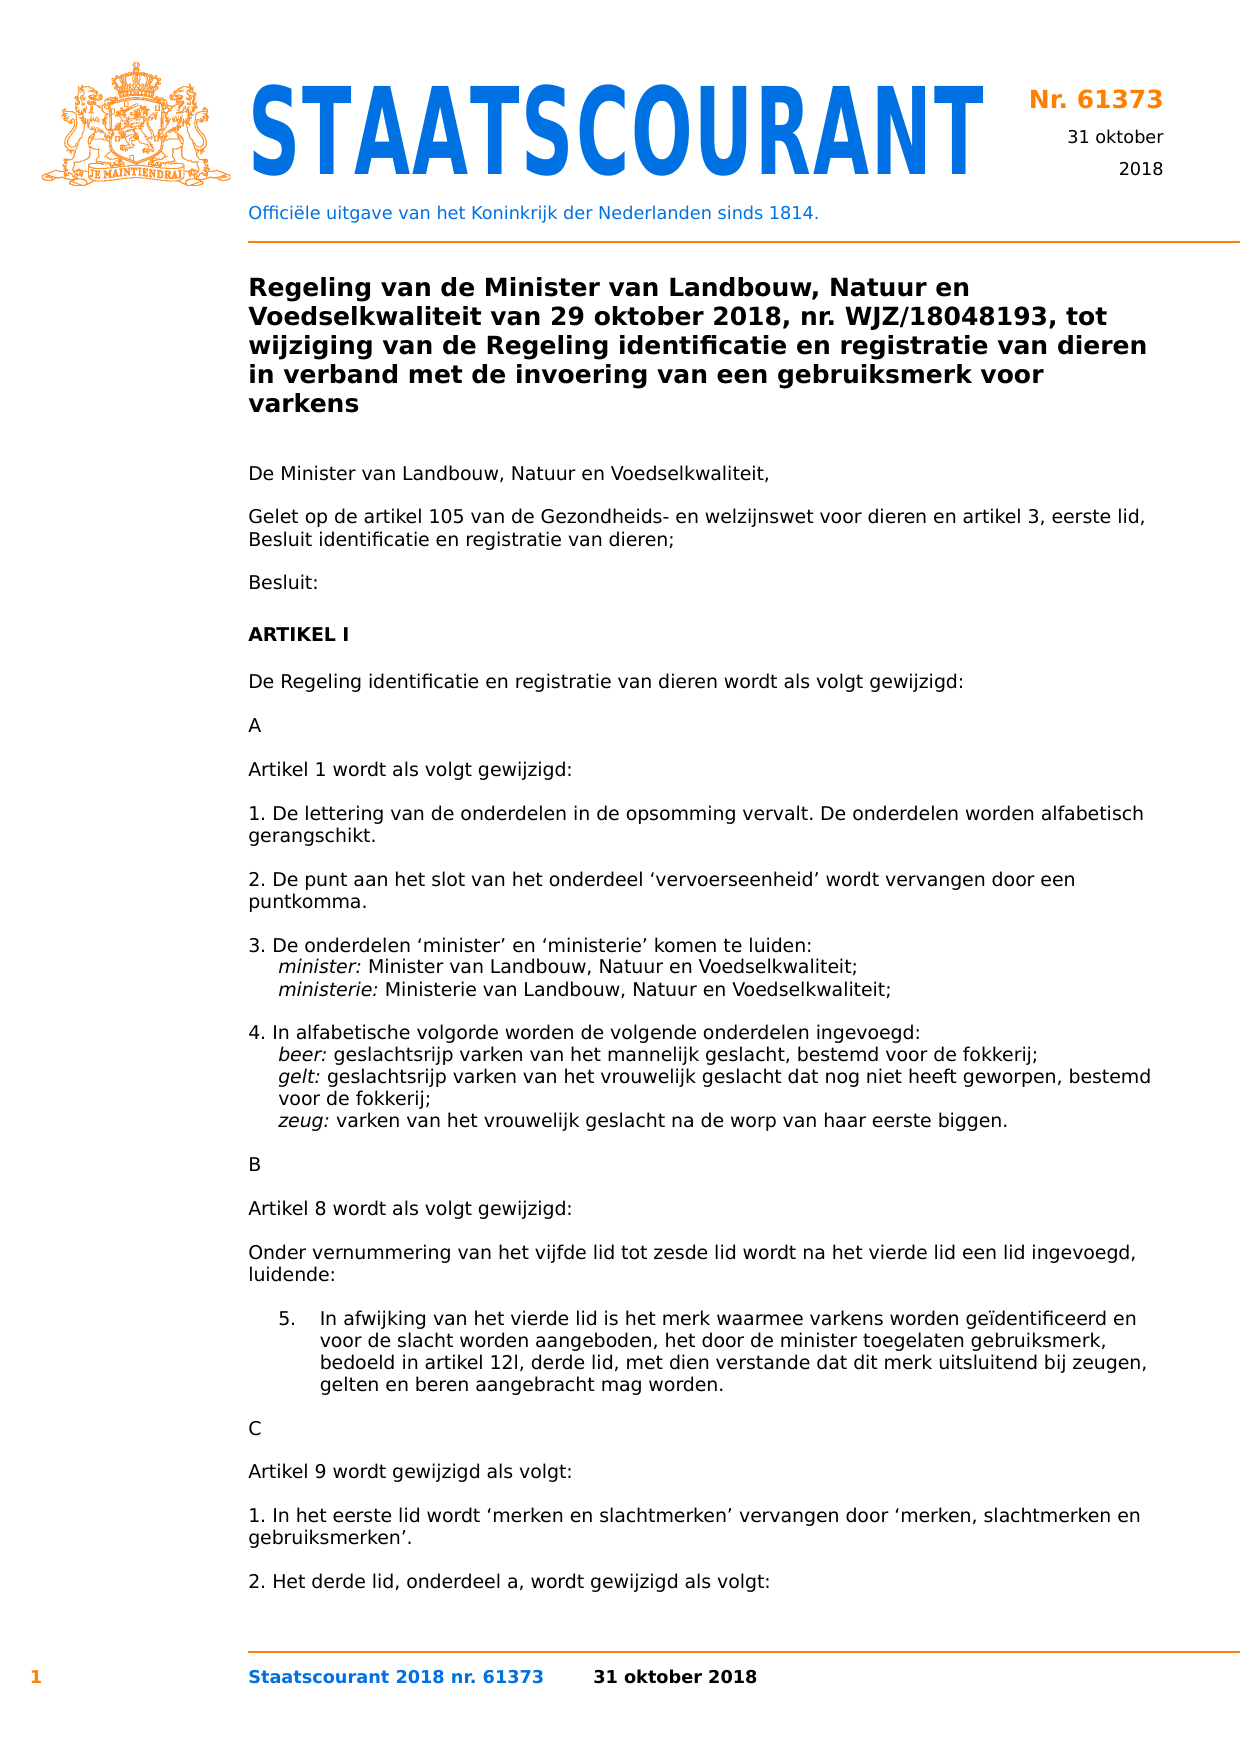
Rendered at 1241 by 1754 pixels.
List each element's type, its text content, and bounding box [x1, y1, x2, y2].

text Artikel 8 wordt als volgt gewijzigd: [248, 1198, 1163, 1220]
table_cell 2018 [998, 153, 1240, 203]
text ministerie: Ministerie van Landbouw, Natuur en Voedselkwaliteit; [278, 978, 1163, 1000]
text C [248, 1417, 1163, 1439]
text 5. In afwijking van het vierde lid is het merk waarmee varkens worden geïdentificeerd en voor de slacht worden aangeboden, het door de minister toegelaten gebruiksmerk, bedoeld in artikel 12l, derde lid, met dien verstande dat dit merk uitsluitend bij zeugen, gelten en beren aangebracht mag worden. [278, 1308, 1163, 1396]
text 2. De punt aan het slot van het onderdeel ‘vervoerseenheid’ wordt vervangen door een puntkomma. [248, 869, 1163, 913]
text Artikel 9 wordt gewijzigd als volgt: [248, 1461, 1163, 1483]
table_cell Officiële uitgave van het Koninkrijk der Nederlanden sinds 1814. [248, 203, 1240, 241]
text Besluit: [248, 572, 1163, 594]
text 1. De lettering van de onderdelen in de opsomming vervalt. De onderdelen worden alfabetisch gerangschikt. [248, 803, 1163, 847]
text minister: Minister van Landbouw, Natuur en Voedselkwaliteit; [278, 956, 1163, 978]
text 4. In alfabetische volgorde worden de volgende onderdelen ingevoegd: [248, 1022, 1163, 1044]
text 1. In het eerste lid wordt ‘merken en slachtmerken’ vervangen door ‘merken, slachtmerken en gebruiksmerken’. [248, 1505, 1163, 1549]
text Onder vernummering van het vijfde lid tot zesde lid wordt na het vierde lid een lid ingevoegd, luidende: [248, 1242, 1163, 1286]
table_header [25, 62, 248, 241]
text beer: geslachtsrijp varken van het mannelijk geslacht, bestemd voor de fokkerij; [278, 1044, 1163, 1066]
subtitle ARTIKEL I [248, 624, 1163, 646]
text gelt: geslachtsrijp varken van het vrouwelijk geslacht dat nog niet heeft geworpen, bestemd voor de fokkerij; [278, 1066, 1163, 1110]
table_cell 31 oktober [998, 121, 1240, 153]
text A [248, 715, 1163, 737]
picture [41, 62, 231, 186]
text 2. Het derde lid, onderdeel a, wordt gewijzigd als volgt: [248, 1571, 1163, 1593]
text Gelet op de artikel 105 van de Gezondheids- en welzijnswet voor dieren en artikel 3, eerste lid, Besluit identificatie en registratie van dieren; [248, 506, 1163, 550]
subtitle Regeling van de Minister van Landbouw, Natuur en Voedselkwaliteit van 29 oktober 2018, nr. WJZ/18048193, tot wijziging van de Regeling identificatie en registratie van dieren in verband met de invoering van een gebruiksmerk voor varkens [248, 273, 1163, 419]
text De Regeling identificatie en registratie van dieren wordt als volgt gewijzigd: [248, 671, 1163, 693]
text zeug: varken van het vrouwelijk geslacht na de worp van haar eerste biggen. [278, 1110, 1163, 1132]
text B [248, 1154, 1163, 1176]
table_header STAATSCOURANT [248, 62, 998, 203]
text 3. De onderdelen ‘minister’ en ‘ministerie’ komen te luiden: [248, 934, 1163, 956]
text De Minister van Landbouw, Natuur en Voedselkwaliteit, [248, 463, 1163, 484]
text Artikel 1 wordt als volgt gewijzigd: [248, 759, 1163, 781]
table_header Nr. 61373 [998, 62, 1240, 121]
